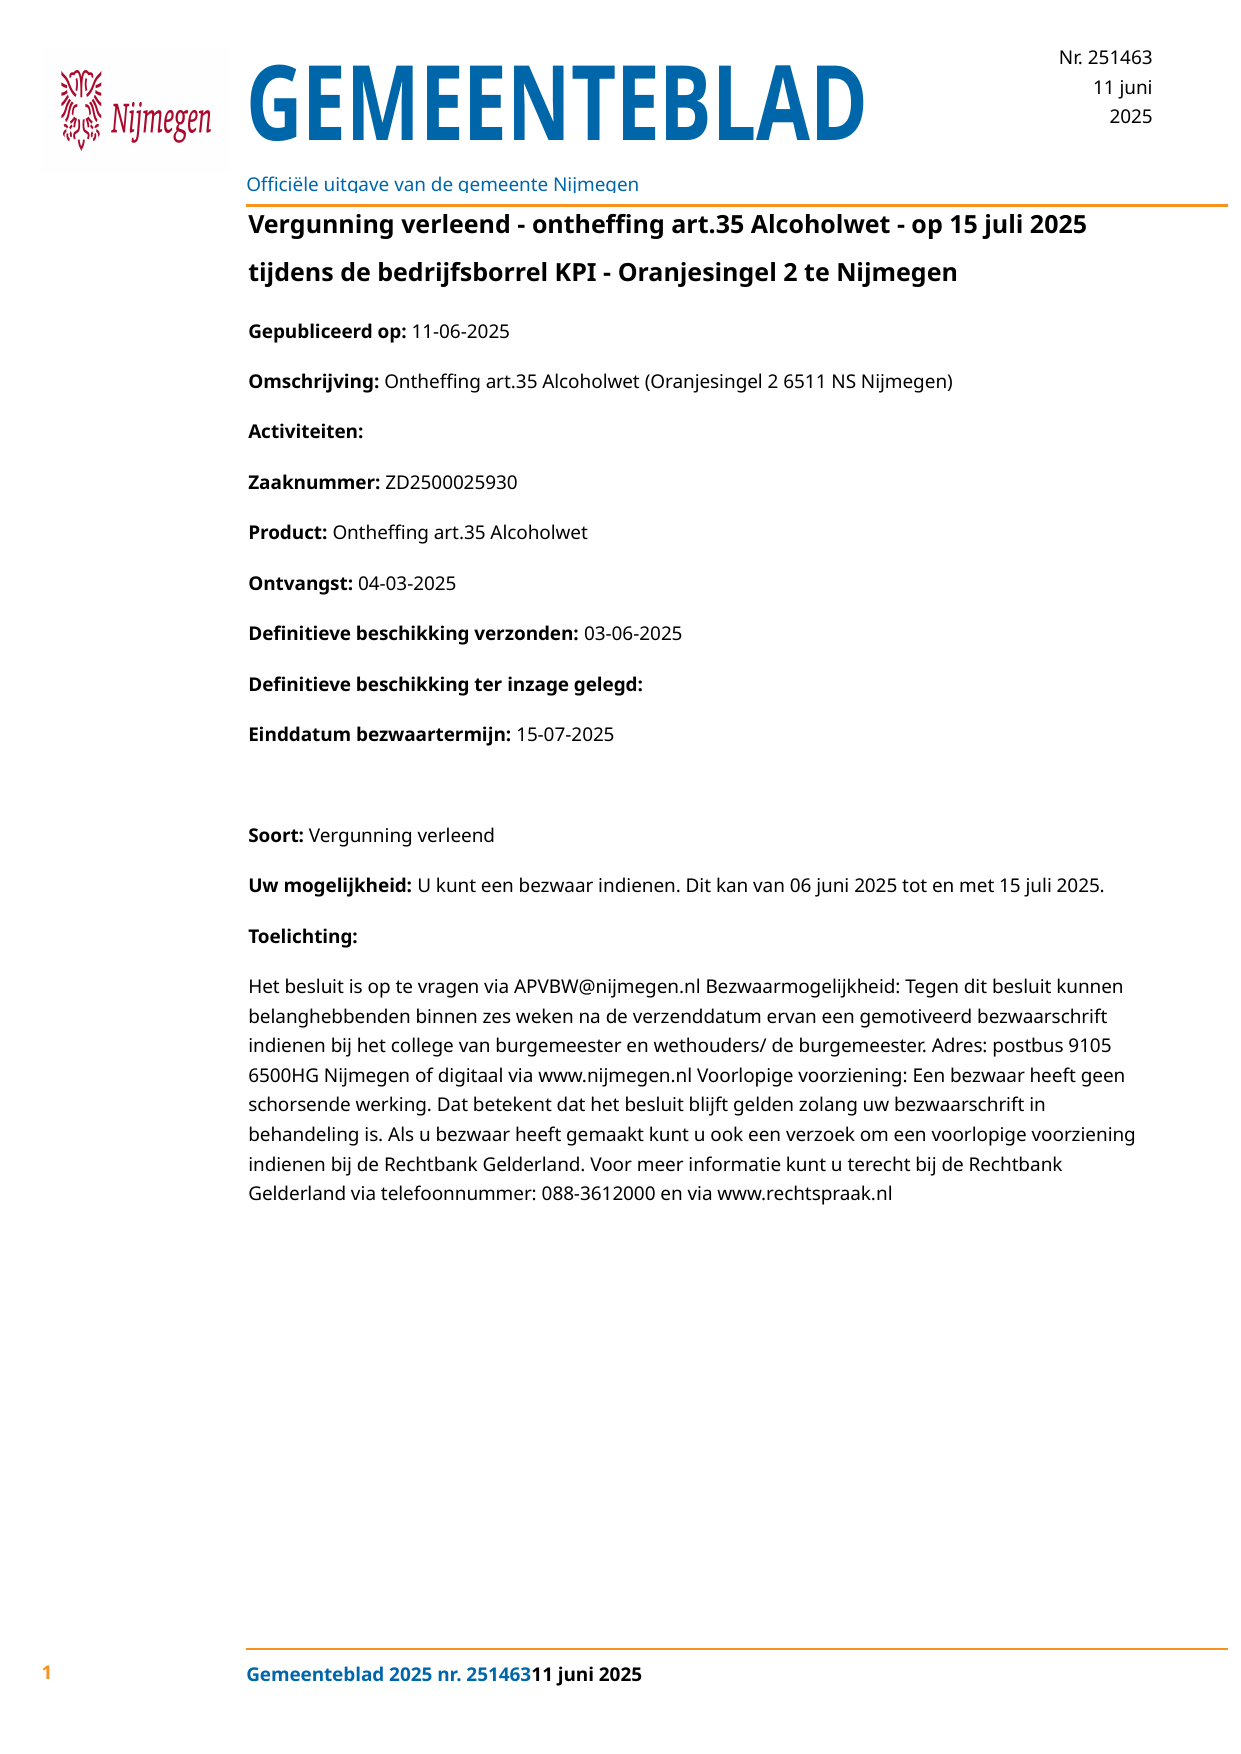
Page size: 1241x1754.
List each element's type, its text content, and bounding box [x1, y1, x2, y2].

text Zaaknummer: ZD2500025930 [248, 469, 1152, 495]
text Toelichting: [248, 923, 1152, 949]
text Ontvangst: 04-03-2025 [248, 570, 1152, 596]
text Product: Ontheffing art.35 Alcoholwet [248, 519, 1152, 545]
picture [41, 47, 231, 172]
text Het besluit is op te vragen via APVBW@nijmegen.nl Bezwaarmogelijkheid: Tegen dit besluit kunnen belanghebbenden binnen zes weken na de verzenddatum ervan een gemotiveerd bezwaarschrift indienen bij het college van burgemeester en wethouders/ de burgemeester. Adres: postbus 9105 6500HG Nijmegen of digitaal via www.nijmegen.nl Voorlopige voorziening: Een bezwaar heeft geen schorsende werking. Dat betekent dat het besluit blijft gelden zolang uw bezwaarschrift in behandeling is. Als u bezwaar heeft gemaakt kunt u ook een verzoek om een voorlopige voorziening indienen bij de Rechtbank Gelderland. Voor meer informatie kunt u terecht bij de Rechtbank Gelderland via telefoonnummer: 088-3612000 en via www.rechtspraak.nl [248, 973, 1152, 1206]
text Uw mogelijkheid: U kunt een bezwaar indienen. Dit kan van 06 juni 2025 tot en met 15 juli 2025. [248, 872, 1152, 898]
text Activiteiten: [248, 419, 1152, 444]
text Vergunning verleend - ontheffing art.35 Alcoholwet - op 15 juli 2025 tijdens de bedrijfsborrel KPI - Oranjesingel 2 te Nijmegen [248, 207, 1152, 288]
text Omschrijving: Ontheffing art.35 Alcoholwet (Oranjesingel 2 6511 NS Nijmegen) [248, 368, 1152, 394]
text Definitieve beschikking verzonden: 03-06-2025 [248, 620, 1152, 646]
text Einddatum bezwaartermijn: 15-07-2025 [248, 721, 1152, 747]
text Gepubliceerd op: 11-06-2025 [248, 318, 1152, 344]
text Soort: Vergunning verleend [248, 822, 1152, 848]
text Definitieve beschikking ter inzage gelegd: [248, 671, 1152, 697]
